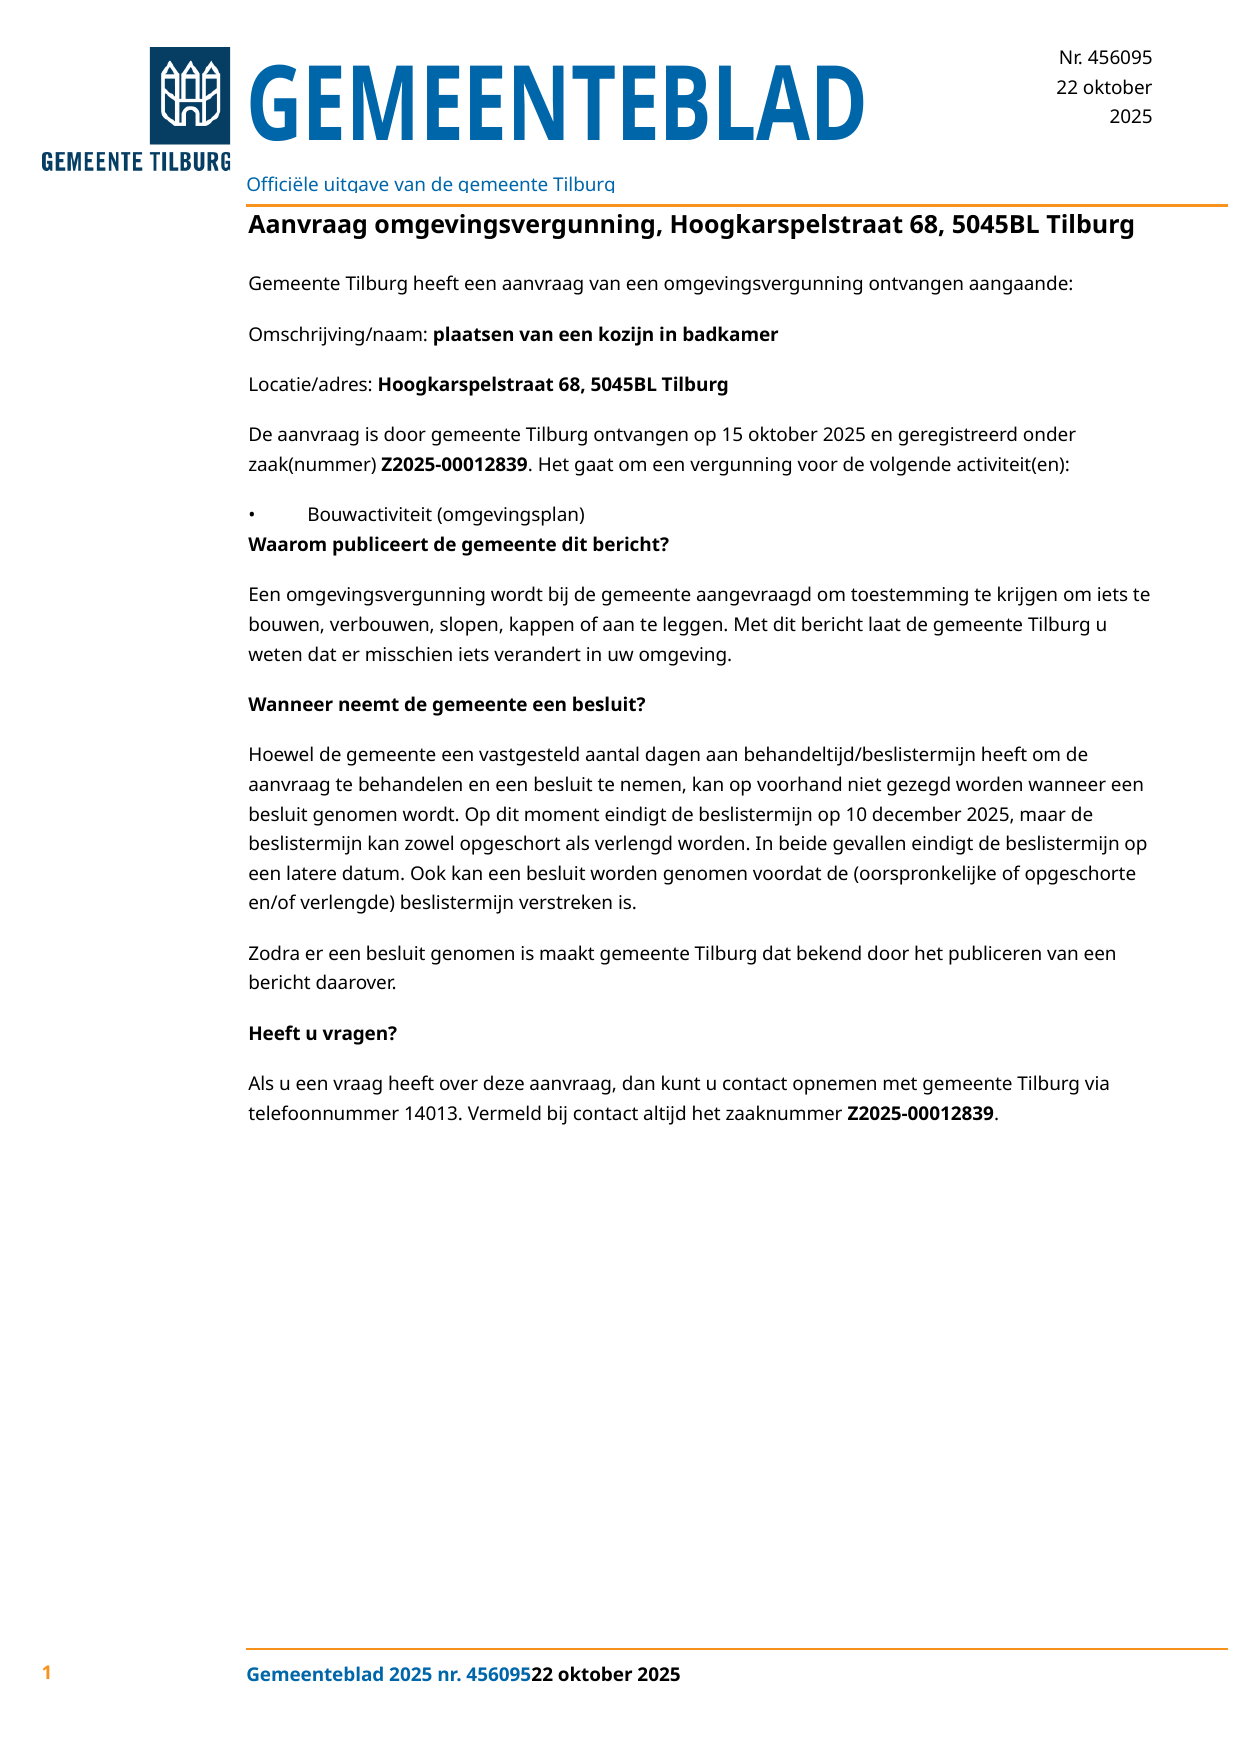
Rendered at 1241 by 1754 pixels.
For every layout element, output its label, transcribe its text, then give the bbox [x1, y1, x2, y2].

picture [41, 47, 231, 172]
text Zodra er een besluit genomen is maakt gemeente Tilburg dat bekend door het publiceren van een bericht daarover. [248, 940, 1152, 995]
text Een omgevingsvergunning wordt bij de gemeente aangevraagd om toestemming te krijgen om iets te bouwen, verbouwen, slopen, kappen of aan te leggen. Met dit bericht laat de gemeente Tilburg u weten dat er misschien iets verandert in uw omgeving. [248, 582, 1152, 666]
text Heeft u vragen? [248, 1020, 1152, 1046]
list Bouwactiviteit (omgevingsplan) [248, 502, 1152, 527]
text De aanvraag is door gemeente Tilburg ontvangen op 15 oktober 2025 en geregistreerd onder zaak(nummer) Z2025-00012839. Het gaat om een vergunning voor de volgende activiteit(en): [248, 422, 1152, 477]
text Locatie/adres: Hoogkarspelstraat 68, 5045BL Tilburg [248, 371, 1152, 397]
text Omschrijving/naam: plaatsen van een kozijn in badkamer [248, 321, 1152, 346]
text Gemeente Tilburg heeft een aanvraag van een omgevingsvergunning ontvangen aangaande: [248, 270, 1152, 296]
text Als u een vraag heeft over deze aanvraag, dan kunt u contact opnemen met gemeente Tilburg via telefoonnummer 14013. Vermeld bij contact altijd het zaaknummer Z2025-00012839. [248, 1070, 1152, 1126]
text Aanvraag omgevingsvergunning, Hoogkarspelstraat 68, 5045BL Tilburg [248, 207, 1152, 241]
text Hoewel de gemeente een vastgesteld aantal dagen aan behandeltijd/beslistermijn heeft om de aanvraag te behandelen en een besluit te nemen, kan op voorhand niet gezegd worden wanneer een besluit genomen wordt. Op dit moment eindigt de beslistermijn op 10 december 2025, maar de beslistermijn kan zowel opgeschort als verlengd worden. In beide gevallen eindigt de beslistermijn op een latere datum. Ook kan een besluit worden genomen voordat de (oorspronkelijke of opgeschorte en/of verlengde) beslistermijn verstreken is. [248, 742, 1152, 915]
text Waarom publiceert de gemeente dit bericht? [248, 531, 1152, 557]
text Wanneer neemt de gemeente een besluit? [248, 691, 1152, 717]
